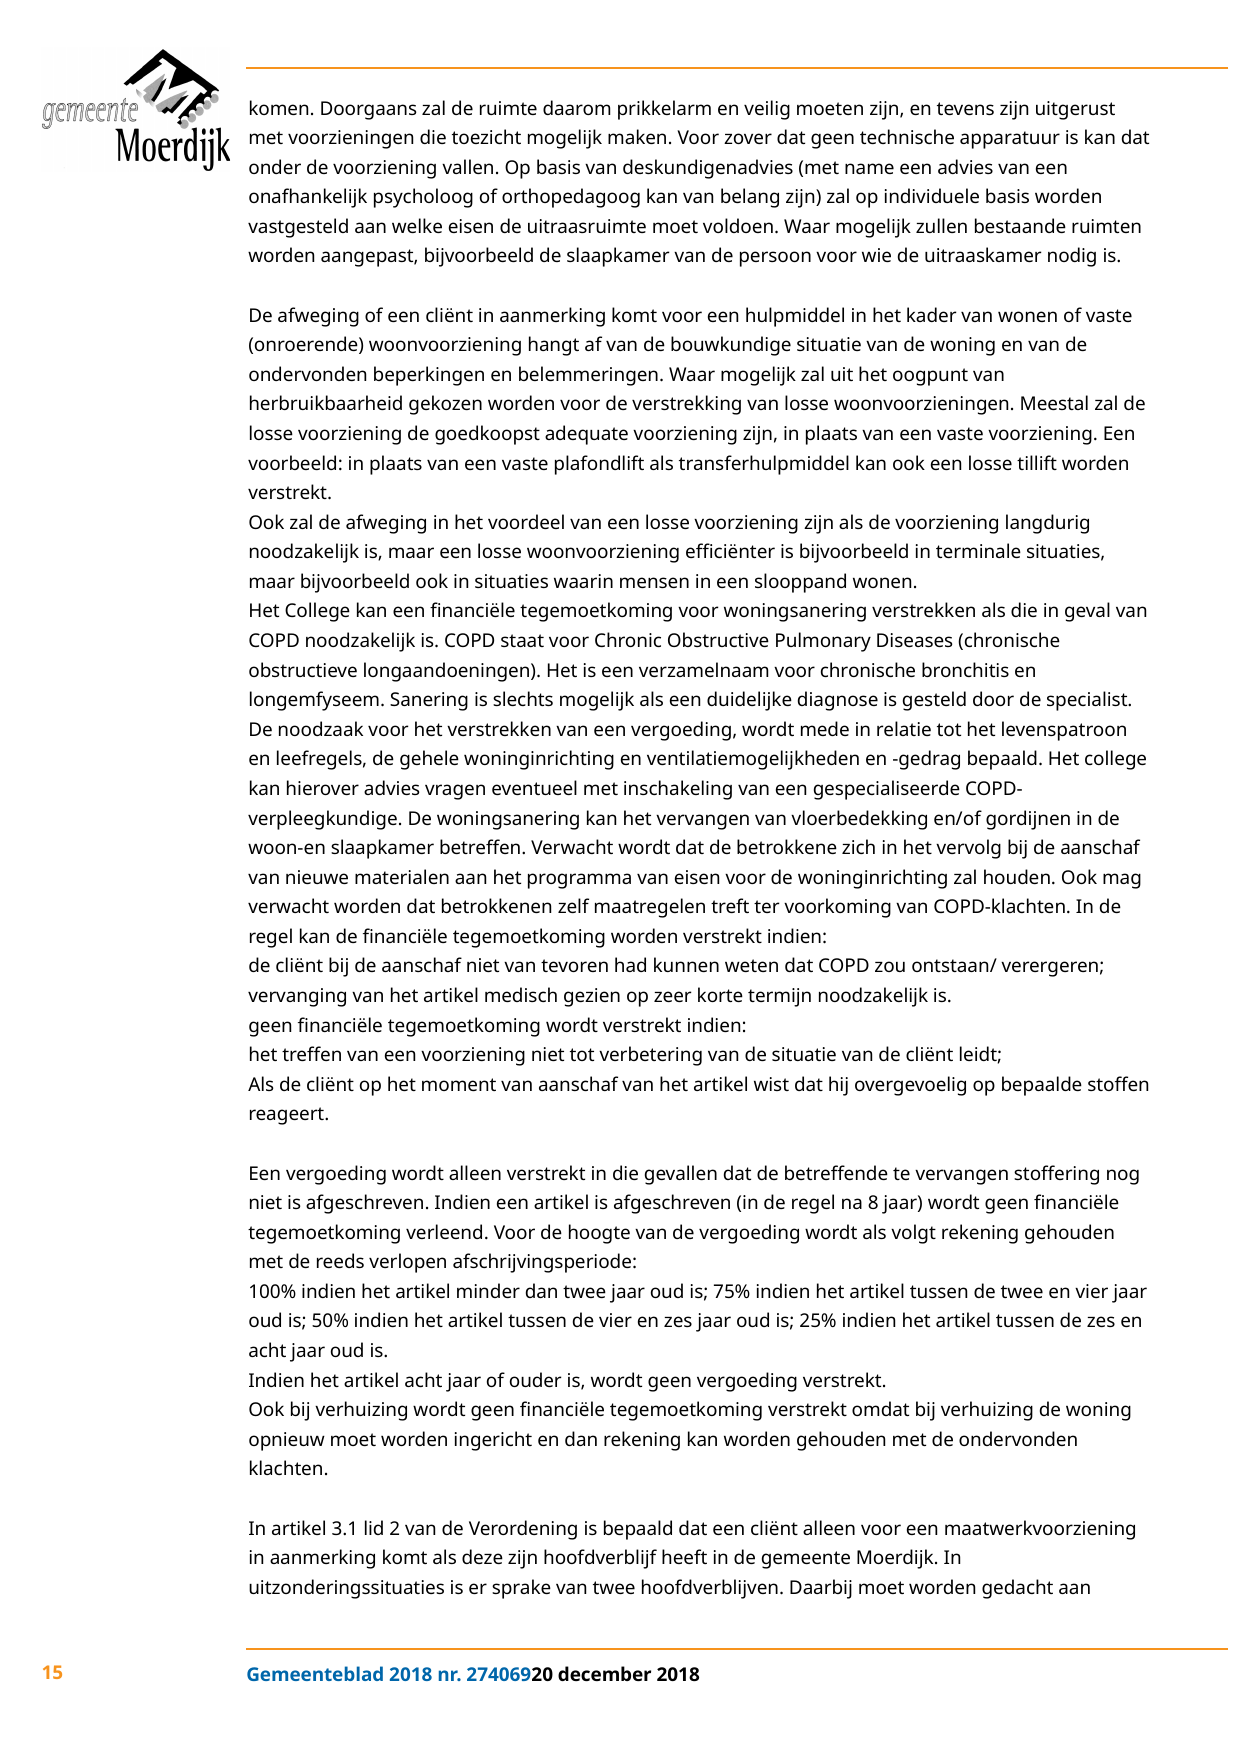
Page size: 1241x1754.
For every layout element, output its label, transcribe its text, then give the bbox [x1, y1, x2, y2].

text het treffen van een voorziening niet tot verbetering van de situatie van de cliënt leidt; [248, 1041, 1152, 1067]
text komen. Doorgaans zal de ruimte daarom prikkelarm en veilig moeten zijn, en tevens zijn uitgerust met voorzieningen die toezicht mogelijk maken. Voor zover dat geen technische apparatuur is kan dat onder de voorziening vallen. Op basis van deskundigenadvies (met name een advies van een onafhankelijk psycholoog of orthopedagoog kan van belang zijn) zal op individuele basis worden vastgesteld aan welke eisen de uitraasruimte moet voldoen. Waar mogelijk zullen bestaande ruimten worden aangepast, bijvoorbeeld de slaapkamer van de persoon voor wie de uitraaskamer nodig is. [248, 95, 1152, 268]
picture [41, 47, 231, 172]
text Als de cliënt op het moment van aanschaf van het artikel wist dat hij overgevoelig op bepaalde stoffen reageert. [248, 1071, 1152, 1126]
text vervanging van het artikel medisch gezien op zeer korte termijn noodzakelijk is. [248, 982, 1152, 1008]
text Ook zal de afweging in het voordeel van een losse voorziening zijn als de voorziening langdurig noodzakelijk is, maar een losse woonvoorziening efficiënter is bijvoorbeeld in terminale situaties, maar bijvoorbeeld ook in situaties waarin mensen in een slooppand wonen. [248, 509, 1152, 594]
text de cliënt bij de aanschaf niet van tevoren had kunnen weten dat COPD zou ontstaan/ verergeren; [248, 953, 1152, 978]
text 100% indien het artikel minder dan twee jaar oud is; 75% indien het artikel tussen de twee en vier jaar oud is; 50% indien het artikel tussen de vier en zes jaar oud is; 25% indien het artikel tussen de zes en acht jaar oud is. [248, 1278, 1152, 1363]
text Het College kan een financiële tegemoetkoming voor woningsanering verstrekken als die in geval van COPD noodzakelijk is. COPD staat voor Chronic Obstructive Pulmonary Diseases (chronische obstructieve longaandoeningen). Het is een verzamelnaam voor chronische bronchitis en longemfyseem. Sanering is slechts mogelijk als een duidelijke diagnose is gesteld door de specialist. De noodzaak voor het verstrekken van een vergoeding, wordt mede in relatie tot het levenspatroon en leefregels, de gehele woninginrichting en ventilatiemogelijkheden en -gedrag bepaald. Het college kan hierover advies vragen eventueel met inschakeling van een gespecialiseerde COPD-verpleegkundige. De woningsanering kan het vervangen van vloerbedekking en/of gordijnen in de woon-en slaapkamer betreffen. Verwacht wordt dat de betrokkene zich in het vervolg bij de aanschaf van nieuwe materialen aan het programma van eisen voor de woninginrichting zal houden. Ook mag verwacht worden dat betrokkenen zelf maatregelen treft ter voorkoming van COPD-klachten. In de regel kan de financiële tegemoetkoming worden verstrekt indien: [248, 598, 1152, 949]
text geen financiële tegemoetkoming wordt verstrekt indien: [248, 1012, 1152, 1038]
text Indien het artikel acht jaar of ouder is, wordt geen vergoeding verstrekt. [248, 1367, 1152, 1393]
text In artikel 3.1 lid 2 van de Verordening is bepaald dat een cliënt alleen voor een maatwerkvoorziening in aanmerking komt als deze zijn hoofdverblijf heeft in de gemeente Moerdijk. In uitzonderingssituaties is er sprake van twee hoofdverblijven. Daarbij moet worden gedacht aan [248, 1515, 1152, 1600]
text Een vergoeding wordt alleen verstrekt in die gevallen dat de betreffende te vervangen stoffering nog niet is afgeschreven. Indien een artikel is afgeschreven (in de regel na 8 jaar) wordt geen financiële tegemoetkoming verleend. Voor de hoogte van de vergoeding wordt als volgt rekening gehouden met de reeds verlopen afschrijvingsperiode: [248, 1160, 1152, 1274]
text De afweging of een cliënt in aanmerking komt voor een hulpmiddel in het kader van wonen of vaste (onroerende) woonvoorziening hangt af van de bouwkundige situatie van de woning en van de ondervonden beperkingen en belemmeringen. Waar mogelijk zal uit het oogpunt van herbruikbaarheid gekozen worden voor de verstrekking van losse woonvoorzieningen. Meestal zal de losse voorziening de goedkoopst adequate voorziening zijn, in plaats van een vaste voorziening. Een voorbeeld: in plaats van een vaste plafondlift als transferhulpmiddel kan ook een losse tillift worden verstrekt. [248, 302, 1152, 505]
text Ook bij verhuizing wordt geen financiële tegemoetkoming verstrekt omdat bij verhuizing de woning opnieuw moet worden ingericht en dan rekening kan worden gehouden met de ondervonden klachten. [248, 1396, 1152, 1481]
